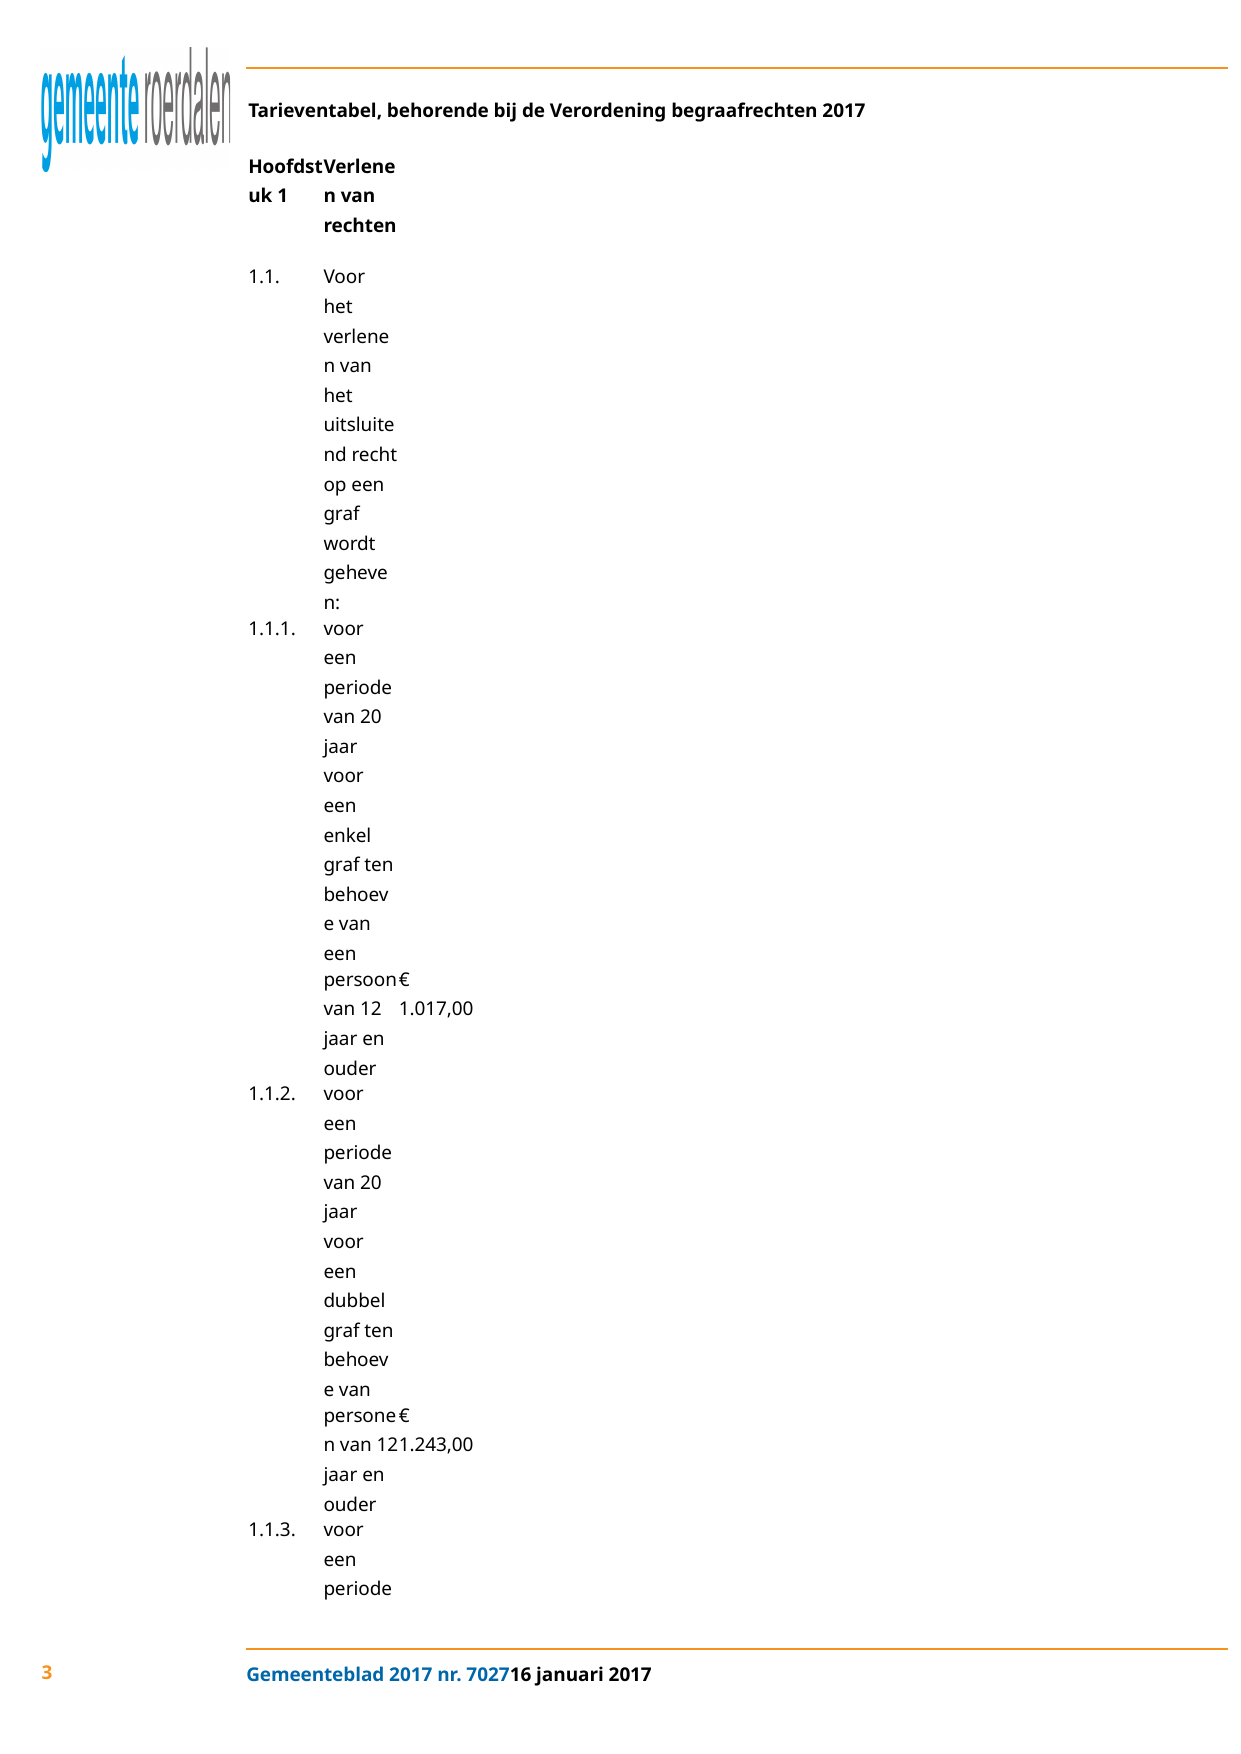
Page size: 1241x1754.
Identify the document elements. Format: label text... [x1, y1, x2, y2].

table_cell [399, 238, 474, 264]
table_header [399, 153, 474, 238]
picture [41, 134, 48, 172]
table_cell [248, 966, 323, 1080]
table_cell voor een periode van 20 jaar voor een enkel graf ten behoeve van een [323, 615, 398, 966]
table_cell € 1.017,00 [399, 966, 474, 1080]
table_cell [399, 615, 474, 966]
table_cell 1.1.3. [248, 1516, 323, 1601]
table_cell € 1.243,00 [399, 1402, 474, 1516]
table_cell [248, 1402, 323, 1516]
table_cell [399, 264, 474, 615]
table_header Hoofdstuk 1 [248, 153, 323, 238]
table_cell voor een periode [323, 1516, 398, 1601]
table_cell 1.1.1. [248, 615, 323, 966]
table_cell Voor het verlenen van het uitsluitend recht op een graf wordt geheven: [323, 264, 398, 615]
table_cell persoon van 12 jaar en ouder [323, 966, 398, 1080]
table_cell [399, 1080, 474, 1402]
text Tarieventabel, behorende bij de Verordening begraafrechten 2017 [248, 95, 1152, 123]
picture [41, 47, 231, 172]
table_cell [399, 1516, 474, 1601]
table_cell [323, 238, 398, 264]
table_cell [248, 238, 323, 264]
table_cell voor een periode van 20 jaar voor een dubbel graf ten behoeve van [323, 1080, 398, 1402]
table_cell personen van 12 jaar en ouder [323, 1402, 398, 1516]
table_cell 1.1.2. [248, 1080, 323, 1402]
table_cell 1.1. [248, 264, 323, 615]
table_header Verlenen van rechten [323, 153, 398, 238]
